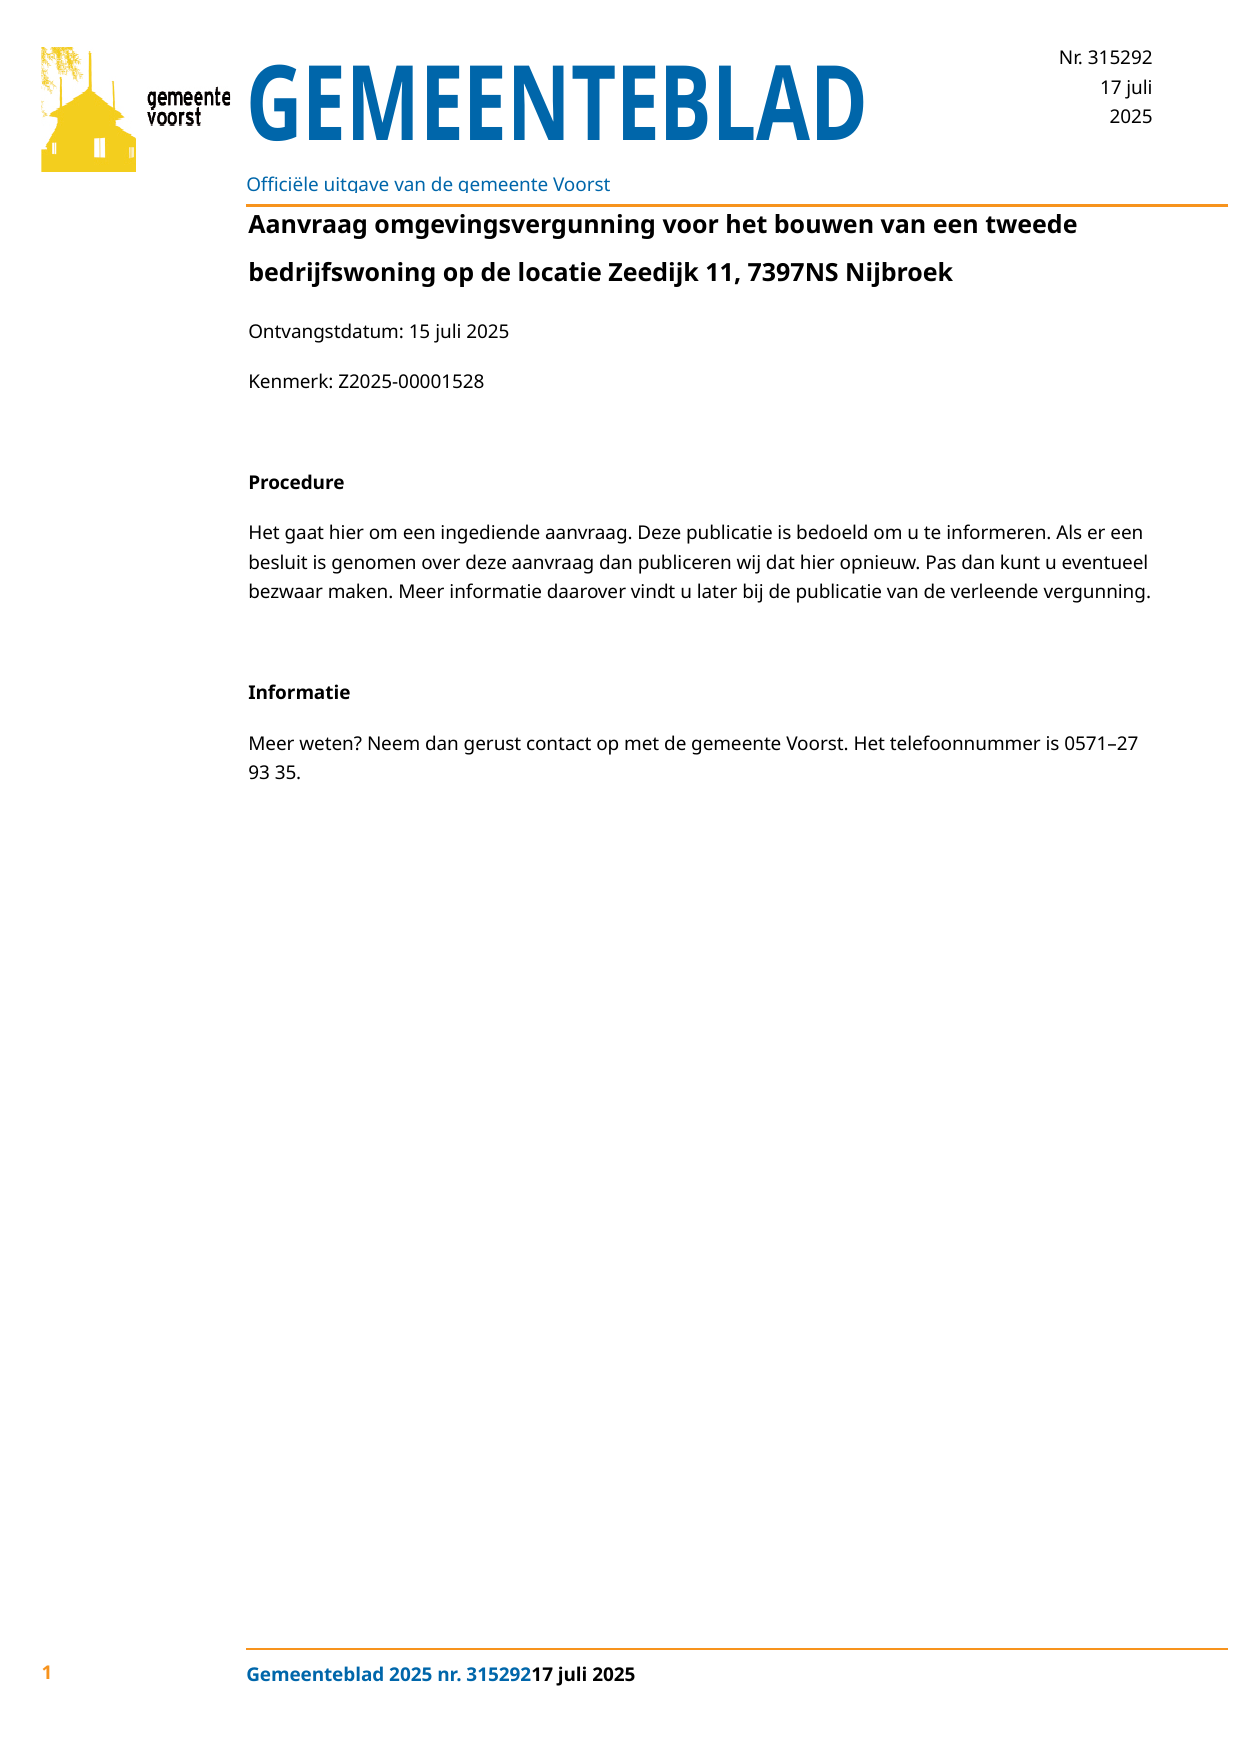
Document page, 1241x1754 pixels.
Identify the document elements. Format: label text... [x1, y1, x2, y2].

text Informatie [248, 679, 1152, 705]
text Het gaat hier om een ingediende aanvraag. Deze publicatie is bedoeld om u te informeren. Als er een besluit is genomen over deze aanvraag dan publiceren wij dat hier opnieuw. Pas dan kunt u eventueel bezwaar maken. Meer informatie daarover vindt u later bij de publicatie van de verleende vergunning. [248, 519, 1152, 604]
text Procedure [248, 469, 1152, 495]
text Aanvraag omgevingsvergunning voor het bouwen van een tweede bedrijfswoning op de locatie Zeedijk 11, 7397NS Nijbroek [248, 207, 1152, 288]
text Kenmerk: Z2025-00001528 [248, 368, 1152, 394]
text Meer weten? Neem dan gerust contact op met de gemeente Voorst. Het telefoonnummer is 0571–27 93 35. [248, 730, 1152, 785]
text Ontvangstdatum: 15 juli 2025 [248, 318, 1152, 344]
picture [41, 47, 231, 172]
